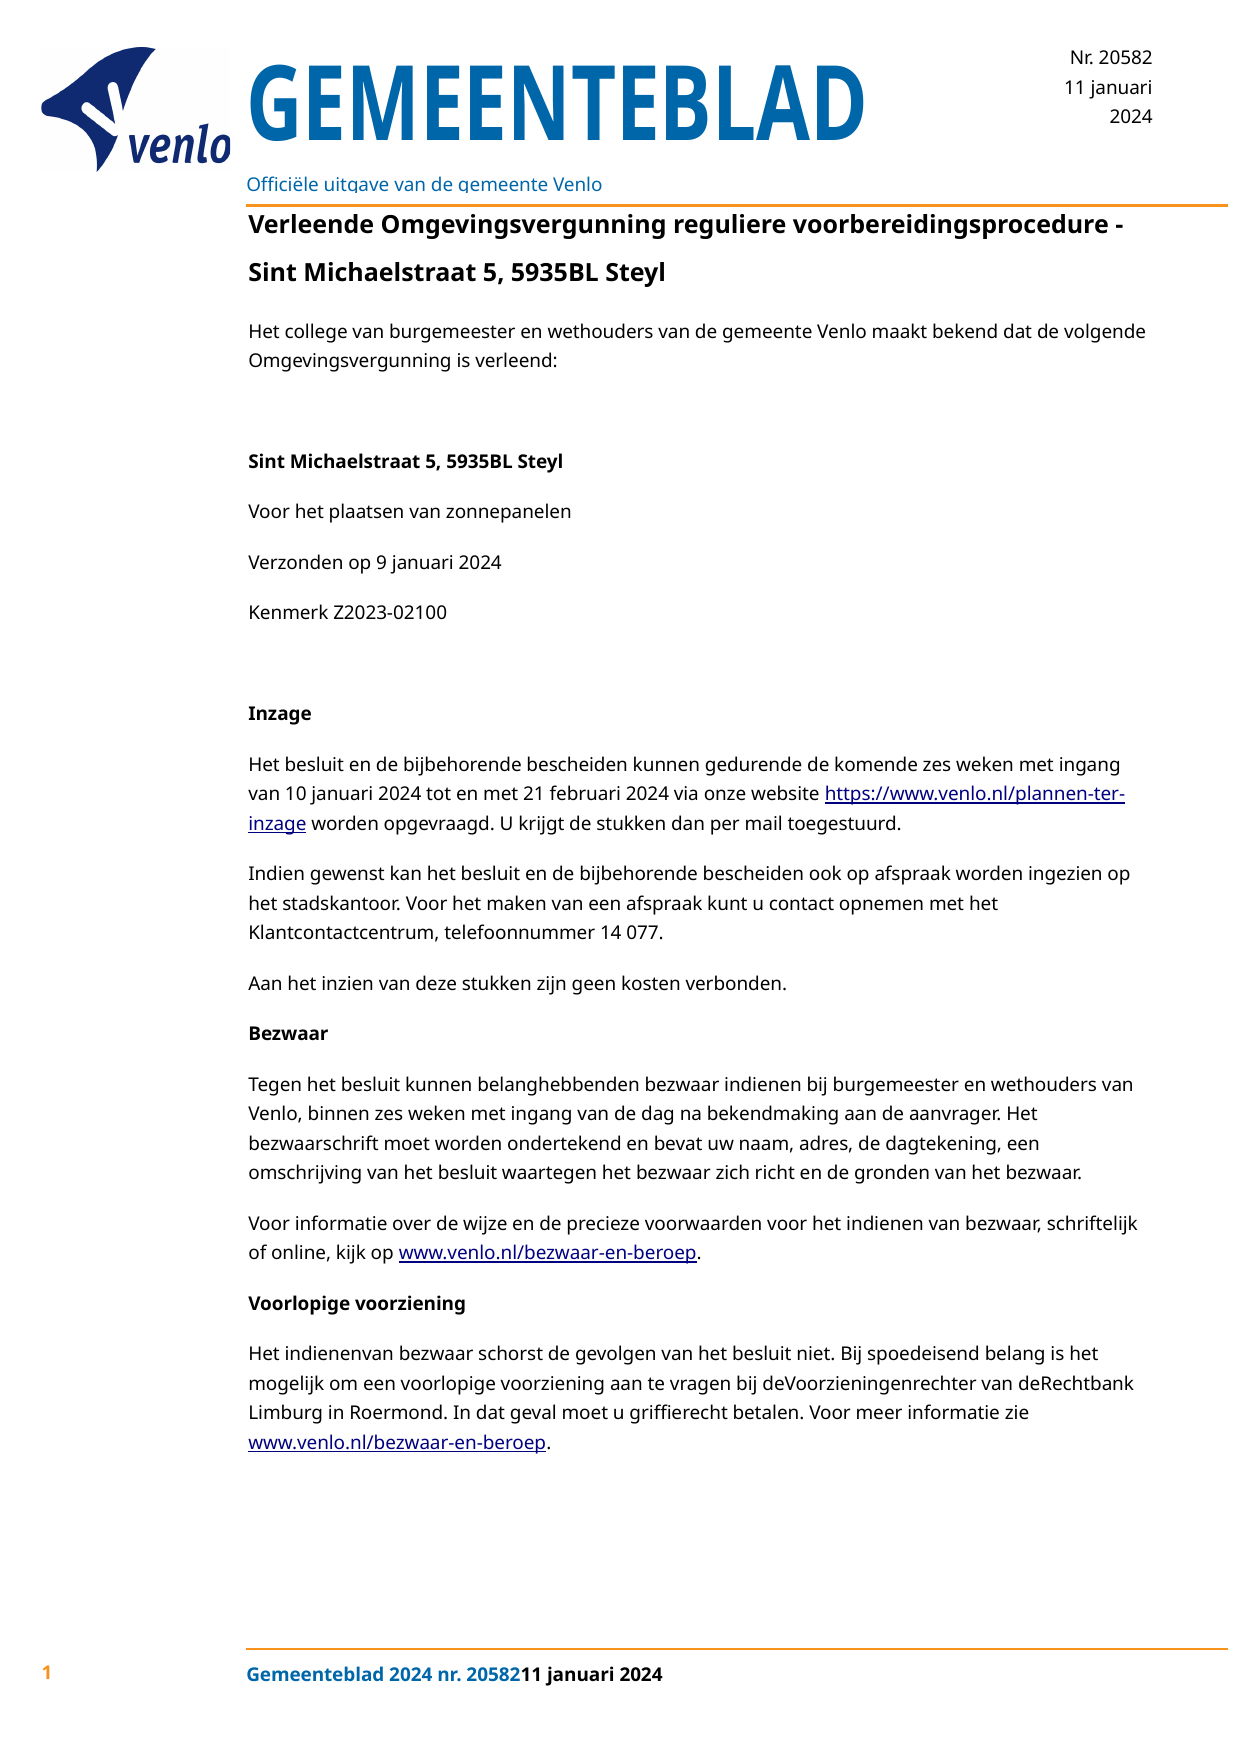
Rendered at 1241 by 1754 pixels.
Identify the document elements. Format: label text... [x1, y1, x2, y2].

picture [41, 47, 231, 172]
text Het college van burgemeester en wethouders van de gemeente Venlo maakt bekend dat de volgende Omgevingsvergunning is verleend: [248, 318, 1152, 373]
text Indien gewenst kan het besluit en de bijbehorende bescheiden ook op afspraak worden ingezien op het stadskantoor. Voor het maken van een afspraak kunt u contact opnemen met het Klantcontactcentrum, telefoonnummer 14 077. [248, 860, 1152, 945]
text Voor het plaatsen van zonnepanelen [248, 499, 1152, 524]
text Voorlopige voorziening [248, 1290, 1152, 1316]
text Bezwaar [248, 1020, 1152, 1046]
text Verzonden op 9 januari 2024 [248, 549, 1152, 575]
text Sint Michaelstraat 5, 5935BL Steyl [248, 448, 1152, 474]
text Kenmerk Z2023-02100 [248, 599, 1152, 625]
text Het besluit en de bijbehorende bescheiden kunnen gedurende de komende zes weken met ingang van 10 januari 2024 tot en met 21 februari 2024 via onze website https://www.venlo.nl/plannen-ter-inzage worden opgevraagd. U krijgt de stukken dan per mail toegestuurd. [248, 751, 1152, 836]
text Tegen het besluit kunnen belanghebbenden bezwaar indienen bij burgemeester en wethouders van Venlo, binnen zes weken met ingang van de dag na bekendmaking aan de aanvrager. Het bezwaarschrift moet worden ondertekend en bevat uw naam, adres, de dagtekening, een omschrijving van het besluit waartegen het bezwaar zich richt en de gronden van het bezwaar. [248, 1071, 1152, 1185]
text Verleende Omgevingsvergunning reguliere voorbereidingsprocedure - Sint Michaelstraat 5, 5935BL Steyl [248, 207, 1152, 288]
text Aan het inzien van deze stukken zijn geen kosten verbonden. [248, 970, 1152, 996]
text Het indienenvan bezwaar schorst de gevolgen van het besluit niet. Bij spoedeisend belang is het mogelijk om een voorlopige voorziening aan te vragen bij deVoorzieningenrechter van deRechtbank Limburg in Roermond. In dat geval moet u griffierecht betalen. Voor meer informatie zie www.venlo.nl/bezwaar-en-beroep. [248, 1340, 1152, 1455]
text Voor informatie over de wijze en de precieze voorwaarden voor het indienen van bezwaar, schriftelijk of online, kijk op www.venlo.nl/bezwaar-en-beroep. [248, 1210, 1152, 1265]
text Inzage [248, 700, 1152, 726]
